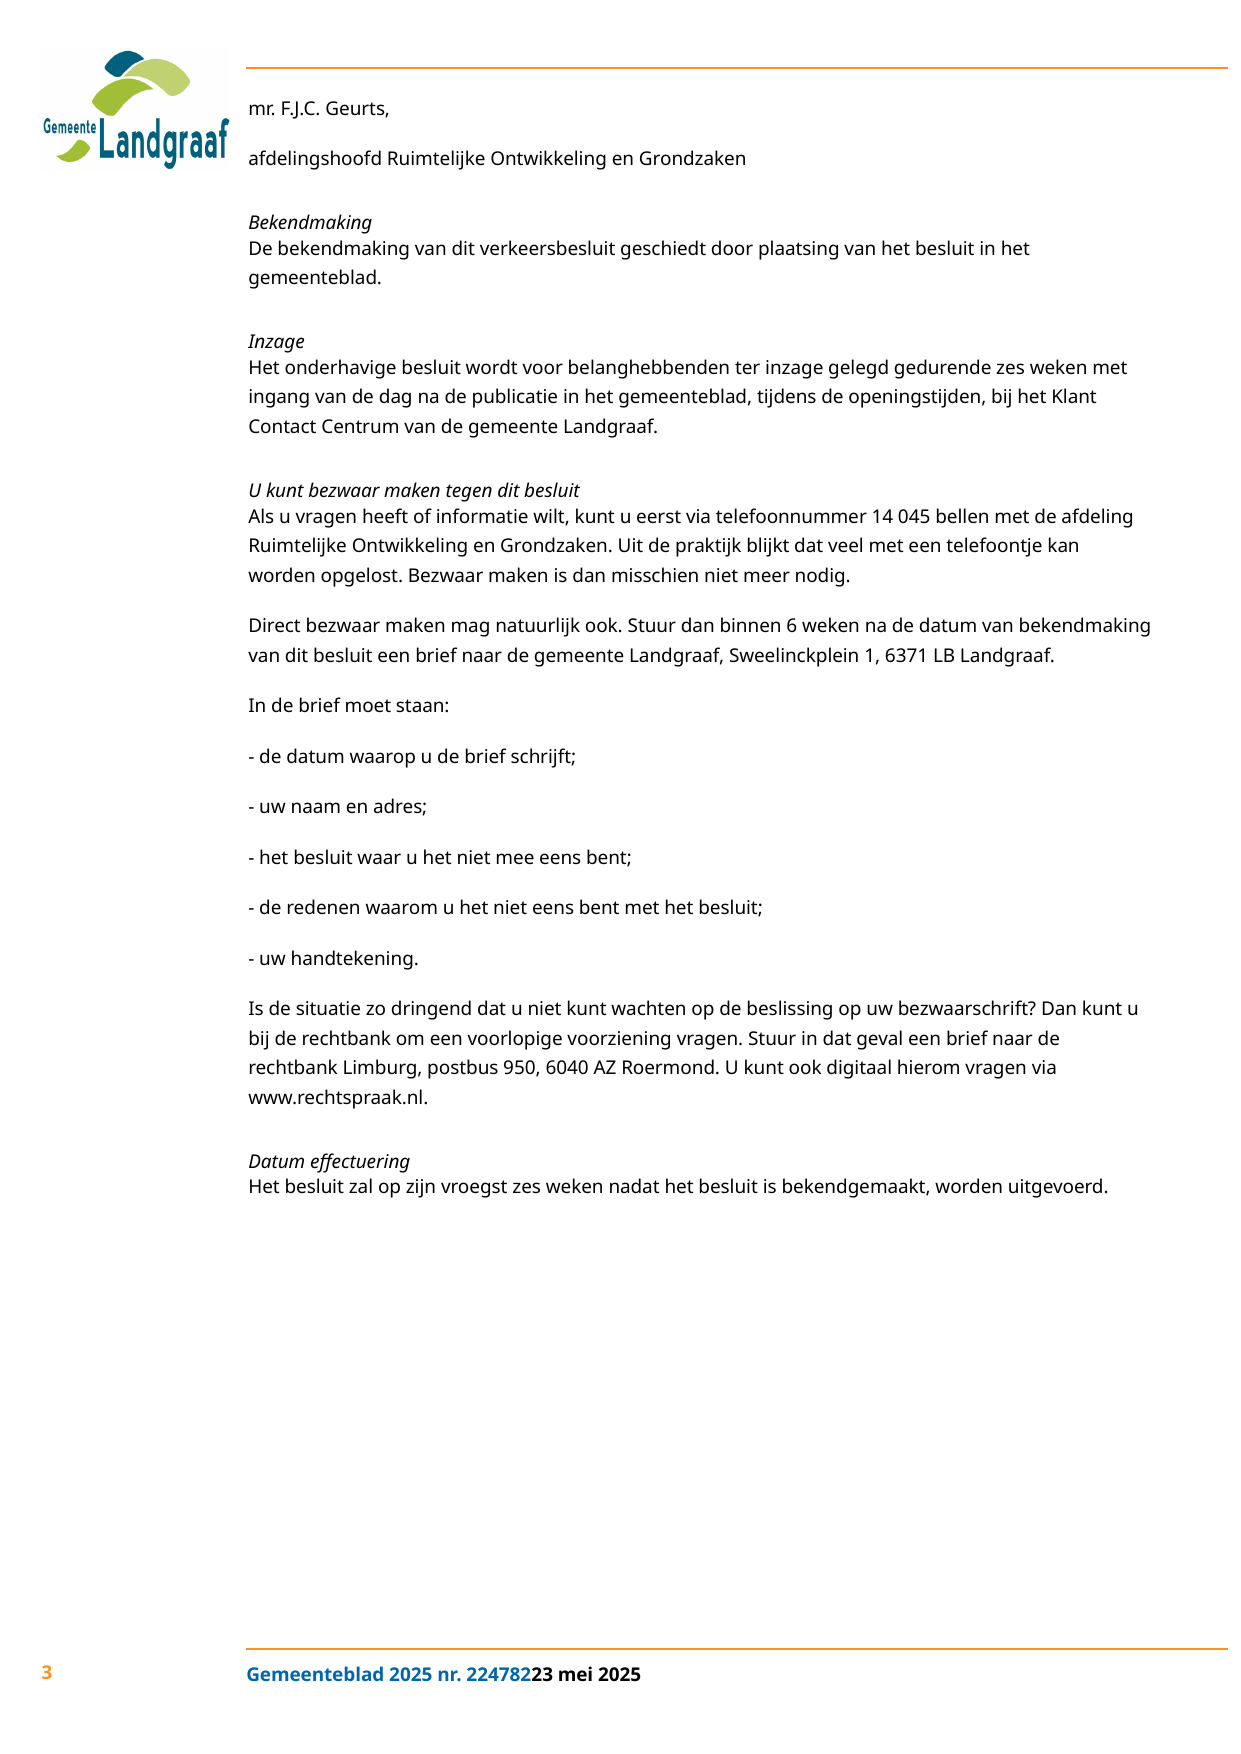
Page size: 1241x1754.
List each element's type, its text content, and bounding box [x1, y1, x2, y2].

text Inzage [248, 328, 1152, 354]
text U kunt bezwaar maken tegen dit besluit [248, 477, 1152, 503]
text Het besluit zal op zijn vroegst zes weken nadat het besluit is bekendgemaakt, worden uitgevoerd. [248, 1173, 1152, 1199]
text - het besluit waar u het niet mee eens bent; [248, 844, 1152, 869]
text De bekendmaking van dit verkeersbesluit geschiedt door plaatsing van het besluit in het gemeenteblad. [248, 235, 1152, 290]
text Datum effectuering [248, 1148, 1152, 1173]
text - uw handtekening. [248, 945, 1152, 970]
text In de brief moet staan: [248, 693, 1152, 718]
text Is de situatie zo dringend dat u niet kunt wachten op de beslissing op uw bezwaarschrift? Dan kunt u bij de rechtbank om een voorlopige voorziening vragen. Stuur in dat geval een brief naar de rechtbank Limburg, postbus 950, 6040 AZ Roermond. U kunt ook digitaal hierom vragen via www.rechtspraak.nl. [248, 995, 1152, 1109]
text Direct bezwaar maken mag natuurlijk ook. Stuur dan binnen 6 weken na de datum van bekendmaking van dit besluit een brief naar de gemeente Landgraaf, Sweelinckplein 1, 6371 LB Landgraaf. [248, 613, 1152, 668]
text - uw naam en adres; [248, 793, 1152, 819]
text Bekendmaking [248, 209, 1152, 235]
text - de redenen waarom u het niet eens bent met het besluit; [248, 894, 1152, 920]
picture [41, 47, 231, 172]
text afdelingshoofd Ruimtelijke Ontwikkeling en Grondzaken [248, 145, 1152, 171]
text Als u vragen heeft of informatie wilt, kunt u eerst via telefoonnummer 14 045 bellen met de afdeling Ruimtelijke Ontwikkeling en Grondzaken. Uit de praktijk blijkt dat veel met een telefoontje kan worden opgelost. Bezwaar maken is dan misschien niet meer nodig. [248, 503, 1152, 588]
text mr. F.J.C. Geurts, [248, 95, 1152, 121]
text - de datum waarop u de brief schrijft; [248, 743, 1152, 769]
text Het onderhavige besluit wordt voor belanghebbenden ter inzage gelegd gedurende zes weken met ingang van de dag na de publicatie in het gemeenteblad, tijdens de openingstijden, bij het Klant Contact Centrum van de gemeente Landgraaf. [248, 354, 1152, 439]
